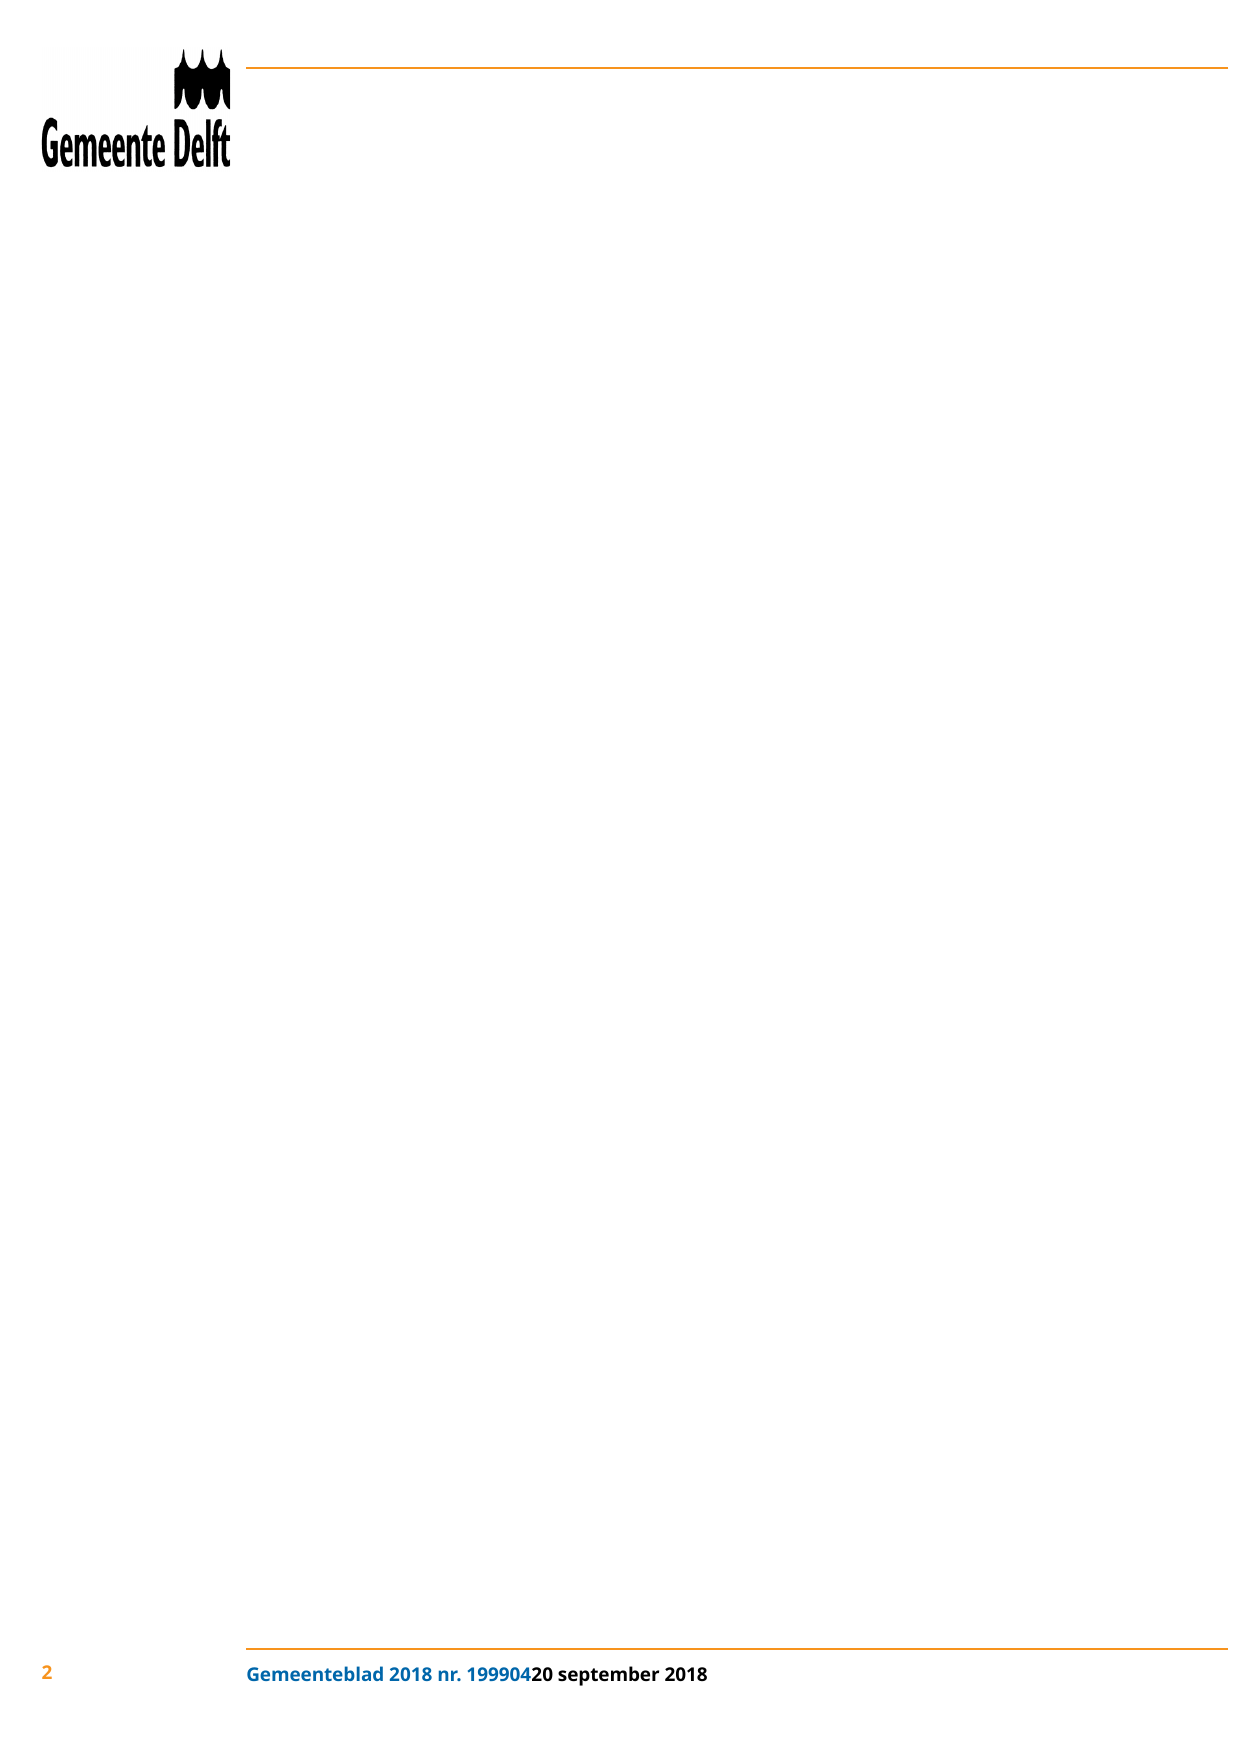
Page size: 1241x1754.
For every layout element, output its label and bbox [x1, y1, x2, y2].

picture [41, 47, 231, 172]
